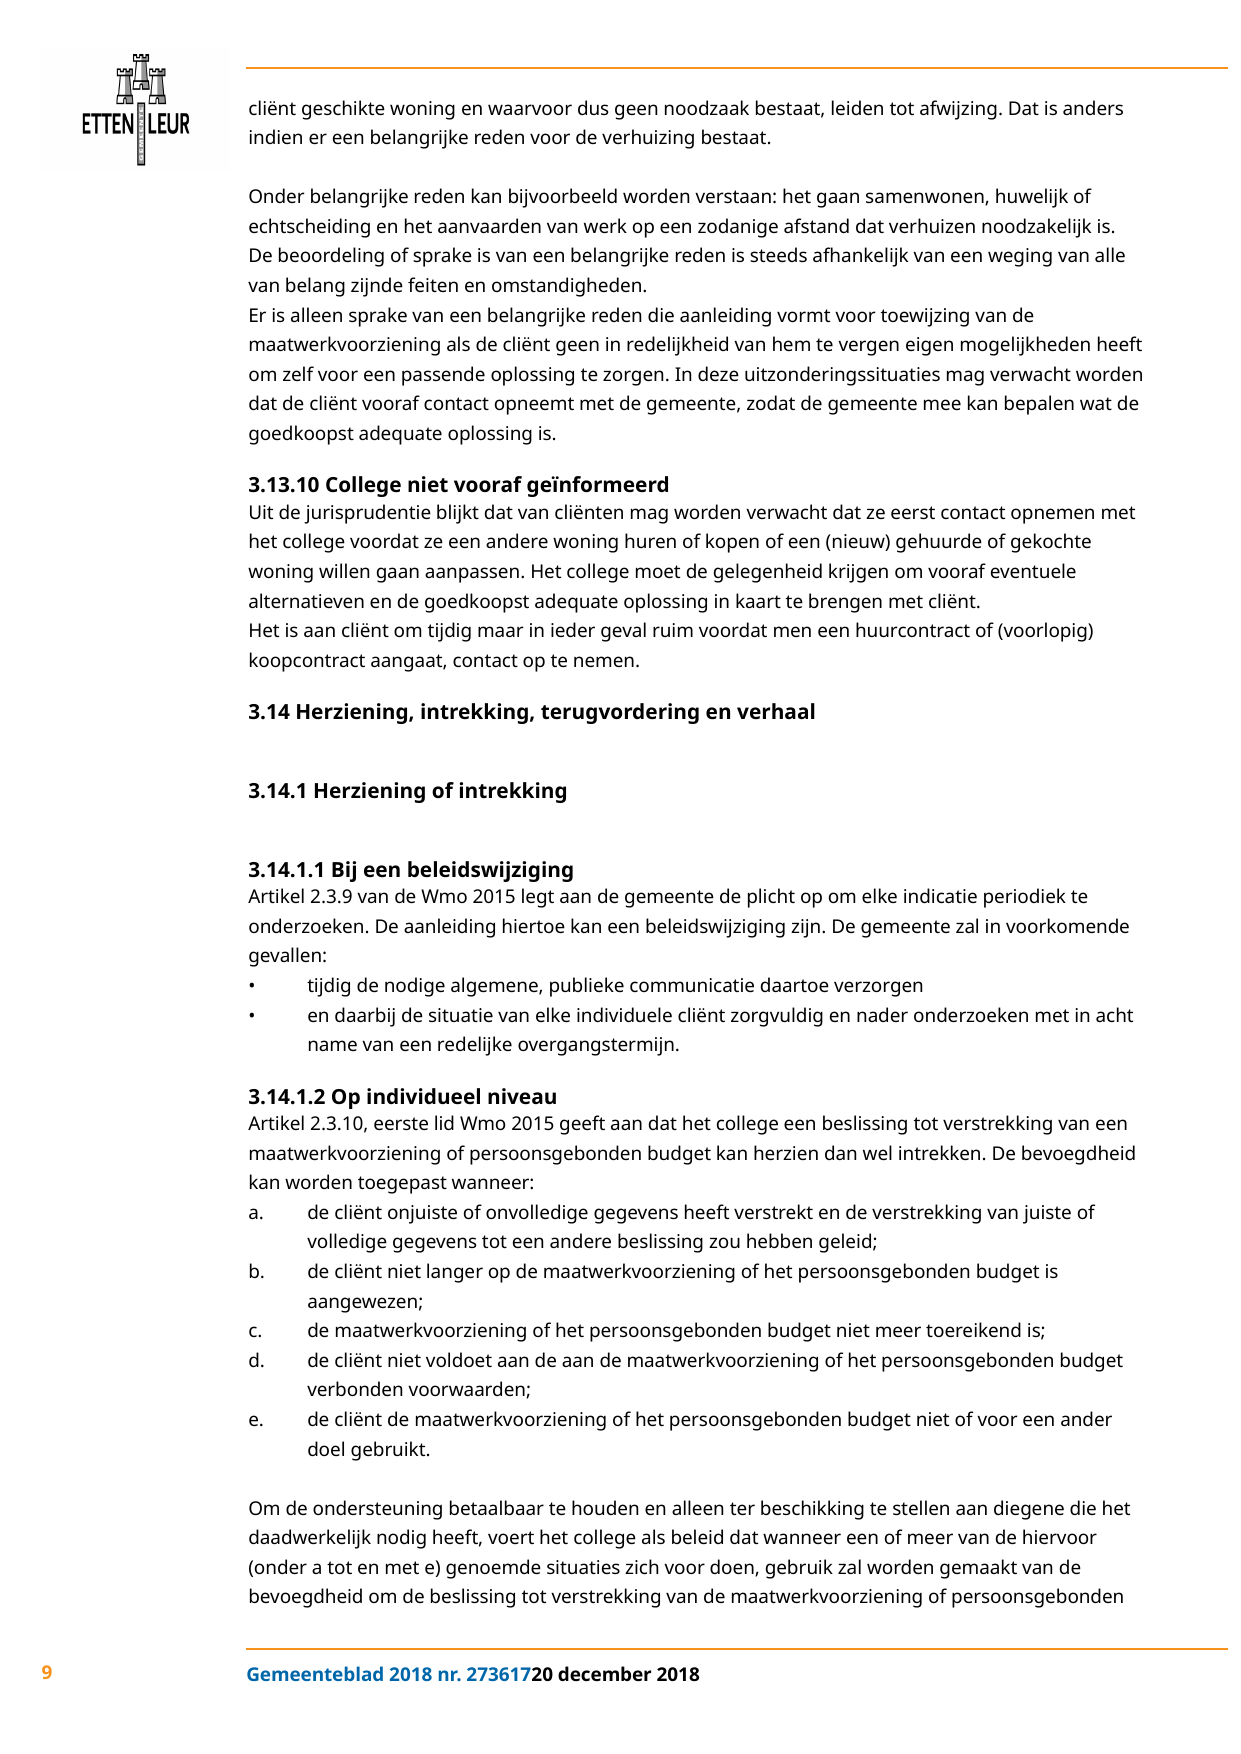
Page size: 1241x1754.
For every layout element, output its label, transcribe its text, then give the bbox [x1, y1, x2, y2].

list de cliënt onjuiste of onvolledige gegevens heeft verstrekt en de verstrekking van juiste of volledige gegevens tot een andere beslissing zou hebben geleid; [248, 1199, 1152, 1254]
list tijdig de nodige algemene, publieke communicatie daartoe verzorgen [248, 972, 1152, 998]
list en daarbij de situatie van elke individuele cliënt zorgvuldig en nader onderzoeken met in acht name van een redelijke overgangstermijn. [248, 1002, 1152, 1057]
text 3.14 Herziening, intrekking, terugvordering en verhaal [248, 697, 1152, 726]
text Artikel 2.3.10, eerste lid Wmo 2015 geeft aan dat het college een beslissing tot verstrekking van een maatwerkvoorziening of persoonsgebonden budget kan herzien dan wel intrekken. De bevoegdheid kan worden toegepast wanneer: [248, 1110, 1152, 1195]
text Er is alleen sprake van een belangrijke reden die aanleiding vormt voor toewijzing van de maatwerkvoorziening als de cliënt geen in redelijkheid van hem te vergen eigen mogelijkheden heeft om zelf voor een passende oplossing te zorgen. In deze uitzonderingssituaties mag verwacht worden dat de cliënt vooraf contact opneemt met de gemeente, zodat de gemeente mee kan bepalen wat de goedkoopst adequate oplossing is. [248, 302, 1152, 446]
text 3.13.10 College niet vooraf geïnformeerd [248, 471, 1152, 499]
list de maatwerkvoorziening of het persoonsgebonden budget niet meer toereikend is; [248, 1317, 1152, 1343]
text 3.14.1.2 Op individueel niveau [248, 1082, 1152, 1110]
text Het is aan cliënt om tijdig maar in ieder geval ruim voordat men een huurcontract of (voorlopig) koopcontract aangaat, contact op te nemen. [248, 617, 1152, 673]
list de cliënt niet voldoet aan de aan de maatwerkvoorziening of het persoonsgebonden budget verbonden voorwaarden; [248, 1347, 1152, 1402]
picture [41, 47, 231, 172]
text De beoordeling of sprake is van een belangrijke reden is steeds afhankelijk van een weging van alle van belang zijnde feiten en omstandigheden. [248, 243, 1152, 298]
text Onder belangrijke reden kan bijvoorbeeld worden verstaan: het gaan samenwonen, huwelijk of echtscheiding en het aanvaarden van werk op een zodanige afstand dat verhuizen noodzakelijk is. [248, 183, 1152, 239]
text 3.14.1.1 Bij een beleidswijziging [248, 855, 1152, 883]
text cliënt geschikte woning en waarvoor dus geen noodzaak bestaat, leiden tot afwijzing. Dat is anders indien er een belangrijke reden voor de verhuizing bestaat. [248, 95, 1152, 150]
text Artikel 2.3.9 van de Wmo 2015 legt aan de gemeente de plicht op om elke indicatie periodiek te onderzoeken. De aanleiding hiertoe kan een beleidswijziging zijn. De gemeente zal in voorkomende gevallen: [248, 883, 1152, 968]
text Om de ondersteuning betaalbaar te houden en alleen ter beschikking te stellen aan diegene die het daadwerkelijk nodig heeft, voert het college als beleid dat wanneer een of meer van de hiervoor (onder a tot en met e) genoemde situaties zich voor doen, gebruik zal worden gemaakt van de bevoegdheid om de beslissing tot verstrekking van de maatwerkvoorziening of persoonsgebonden [248, 1495, 1152, 1609]
text Uit de jurisprudentie blijkt dat van cliënten mag worden verwacht dat ze eerst contact opnemen met het college voordat ze een andere woning huren of kopen of een (nieuw) gehuurde of gekochte woning willen gaan aanpassen. Het college moet de gelegenheid krijgen om vooraf eventuele alternatieven en de goedkoopst adequate oplossing in kaart te brengen met cliënt. [248, 499, 1152, 613]
list de cliënt niet langer op de maatwerkvoorziening of het persoonsgebonden budget is aangewezen; [248, 1258, 1152, 1313]
text 3.14.1 Herziening of intrekking [248, 776, 1152, 805]
list de cliënt de maatwerkvoorziening of het persoonsgebonden budget niet of voor een ander doel gebruikt. [248, 1406, 1152, 1461]
